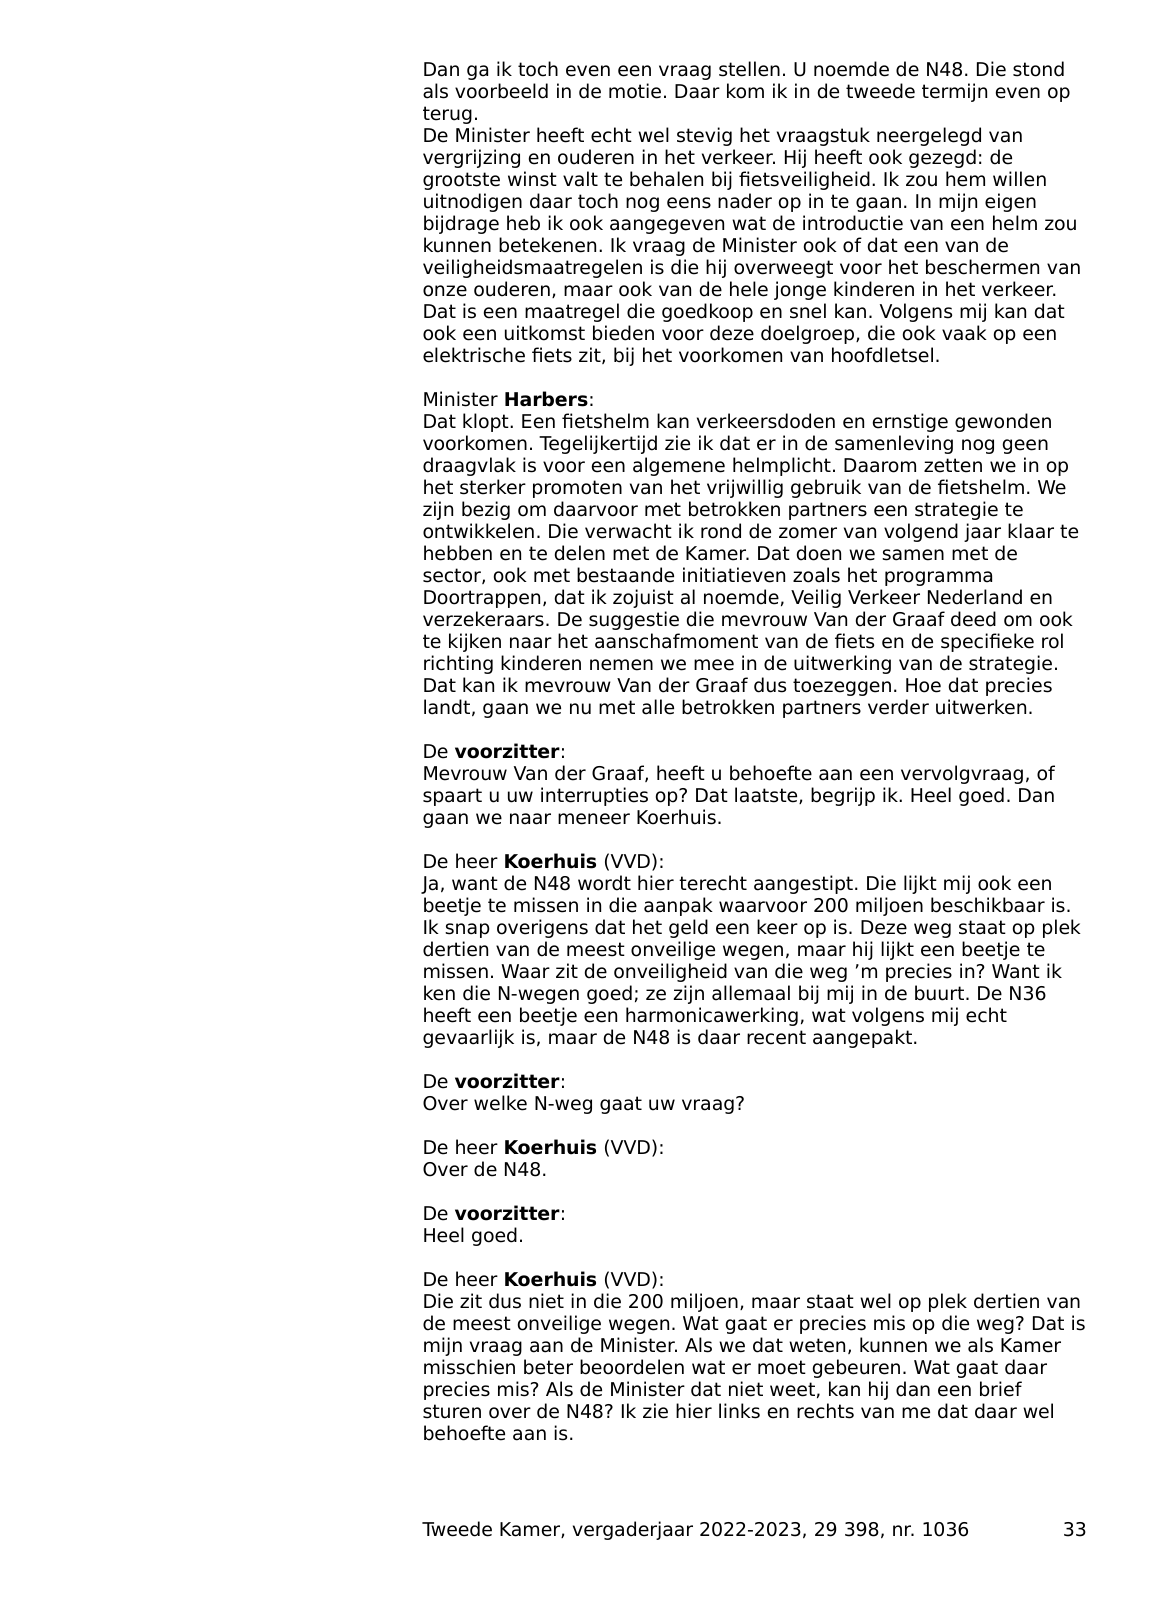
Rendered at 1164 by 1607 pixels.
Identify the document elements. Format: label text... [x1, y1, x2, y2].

text Die zit dus niet in die 200 miljoen, maar staat wel op plek dertien van de meest onveilige wegen. Wat gaat er precies mis op die weg? Dat is mijn vraag aan de Minister. Als we dat weten, kunnen we als Kamer misschien beter beoordelen wat er moet gebeuren. Wat gaat daar precies mis? Als de Minister dat niet weet, kan hij dan een brief sturen over de N48? Ik zie hier links en rechts van me dat daar wel behoefte aan is. [422, 1291, 1087, 1445]
text De voorzitter: [422, 741, 1087, 763]
text Over de N48. [422, 1159, 1087, 1181]
text Minister Harbers: [422, 389, 1087, 411]
text Dat klopt. Een fietshelm kan verkeersdoden en ernstige gewonden voorkomen. Tegelijkertijd zie ik dat er in de samenleving nog geen draagvlak is voor een algemene helmplicht. Daarom zetten we in op het sterker promoten van het vrijwillig gebruik van de fietshelm. We zijn bezig om daarvoor met betrokken partners een strategie te ontwikkelen. Die verwacht ik rond de zomer van volgend jaar klaar te hebben en te delen met de Kamer. Dat doen we samen met de sector, ook met bestaande initiatieven zoals het programma Doortrappen, dat ik zojuist al noemde, Veilig Verkeer Nederland en verzekeraars. De suggestie die mevrouw Van der Graaf deed om ook te kijken naar het aanschafmoment van de fiets en de specifieke rol richting kinderen nemen we mee in de uitwerking van de strategie. Dat kan ik mevrouw Van der Graaf dus toezeggen. Hoe dat precies landt, gaan we nu met alle betrokken partners verder uitwerken. [422, 411, 1087, 719]
text Heel goed. [422, 1225, 1087, 1247]
text Mevrouw Van der Graaf, heeft u behoefte aan een vervolgvraag, of spaart u uw interrupties op? Dat laatste, begrijp ik. Heel goed. Dan gaan we naar meneer Koerhuis. [422, 763, 1087, 829]
text Ja, want de N48 wordt hier terecht aangestipt. Die lijkt mij ook een beetje te missen in die aanpak waarvoor 200 miljoen beschikbaar is. Ik snap overigens dat het geld een keer op is. Deze weg staat op plek dertien van de meest onveilige wegen, maar hij lijkt een beetje te missen. Waar zit de onveiligheid van die weg ’m precies in? Want ik ken die N-wegen goed; ze zijn allemaal bij mij in de buurt. De N36 heeft een beetje een harmonicawerking, wat volgens mij echt gevaarlijk is, maar de N48 is daar recent aangepakt. [422, 873, 1087, 1049]
text De heer Koerhuis (VVD): [422, 1137, 1087, 1159]
text De voorzitter: [422, 1203, 1087, 1225]
text De heer Koerhuis (VVD): [422, 851, 1087, 873]
text Over welke N-weg gaat uw vraag? [422, 1093, 1087, 1115]
text De heer Koerhuis (VVD): [422, 1269, 1087, 1291]
text De Minister heeft echt wel stevig het vraagstuk neergelegd van vergrijzing en ouderen in het verkeer. Hij heeft ook gezegd: de grootste winst valt te behalen bij fietsveiligheid. Ik zou hem willen uitnodigen daar toch nog eens nader op in te gaan. In mijn eigen bijdrage heb ik ook aangegeven wat de introductie van een helm zou kunnen betekenen. Ik vraag de Minister ook of dat een van de veiligheidsmaatregelen is die hij overweegt voor het beschermen van onze ouderen, maar ook van de hele jonge kinderen in het verkeer. Dat is een maatregel die goedkoop en snel kan. Volgens mij kan dat ook een uitkomst bieden voor deze doelgroep, die ook vaak op een elektrische fiets zit, bij het voorkomen van hoofdletsel. [422, 125, 1087, 367]
text De voorzitter: [422, 1071, 1087, 1093]
text Dan ga ik toch even een vraag stellen. U noemde de N48. Die stond als voorbeeld in de motie. Daar kom ik in de tweede termijn even op terug. [422, 59, 1087, 125]
